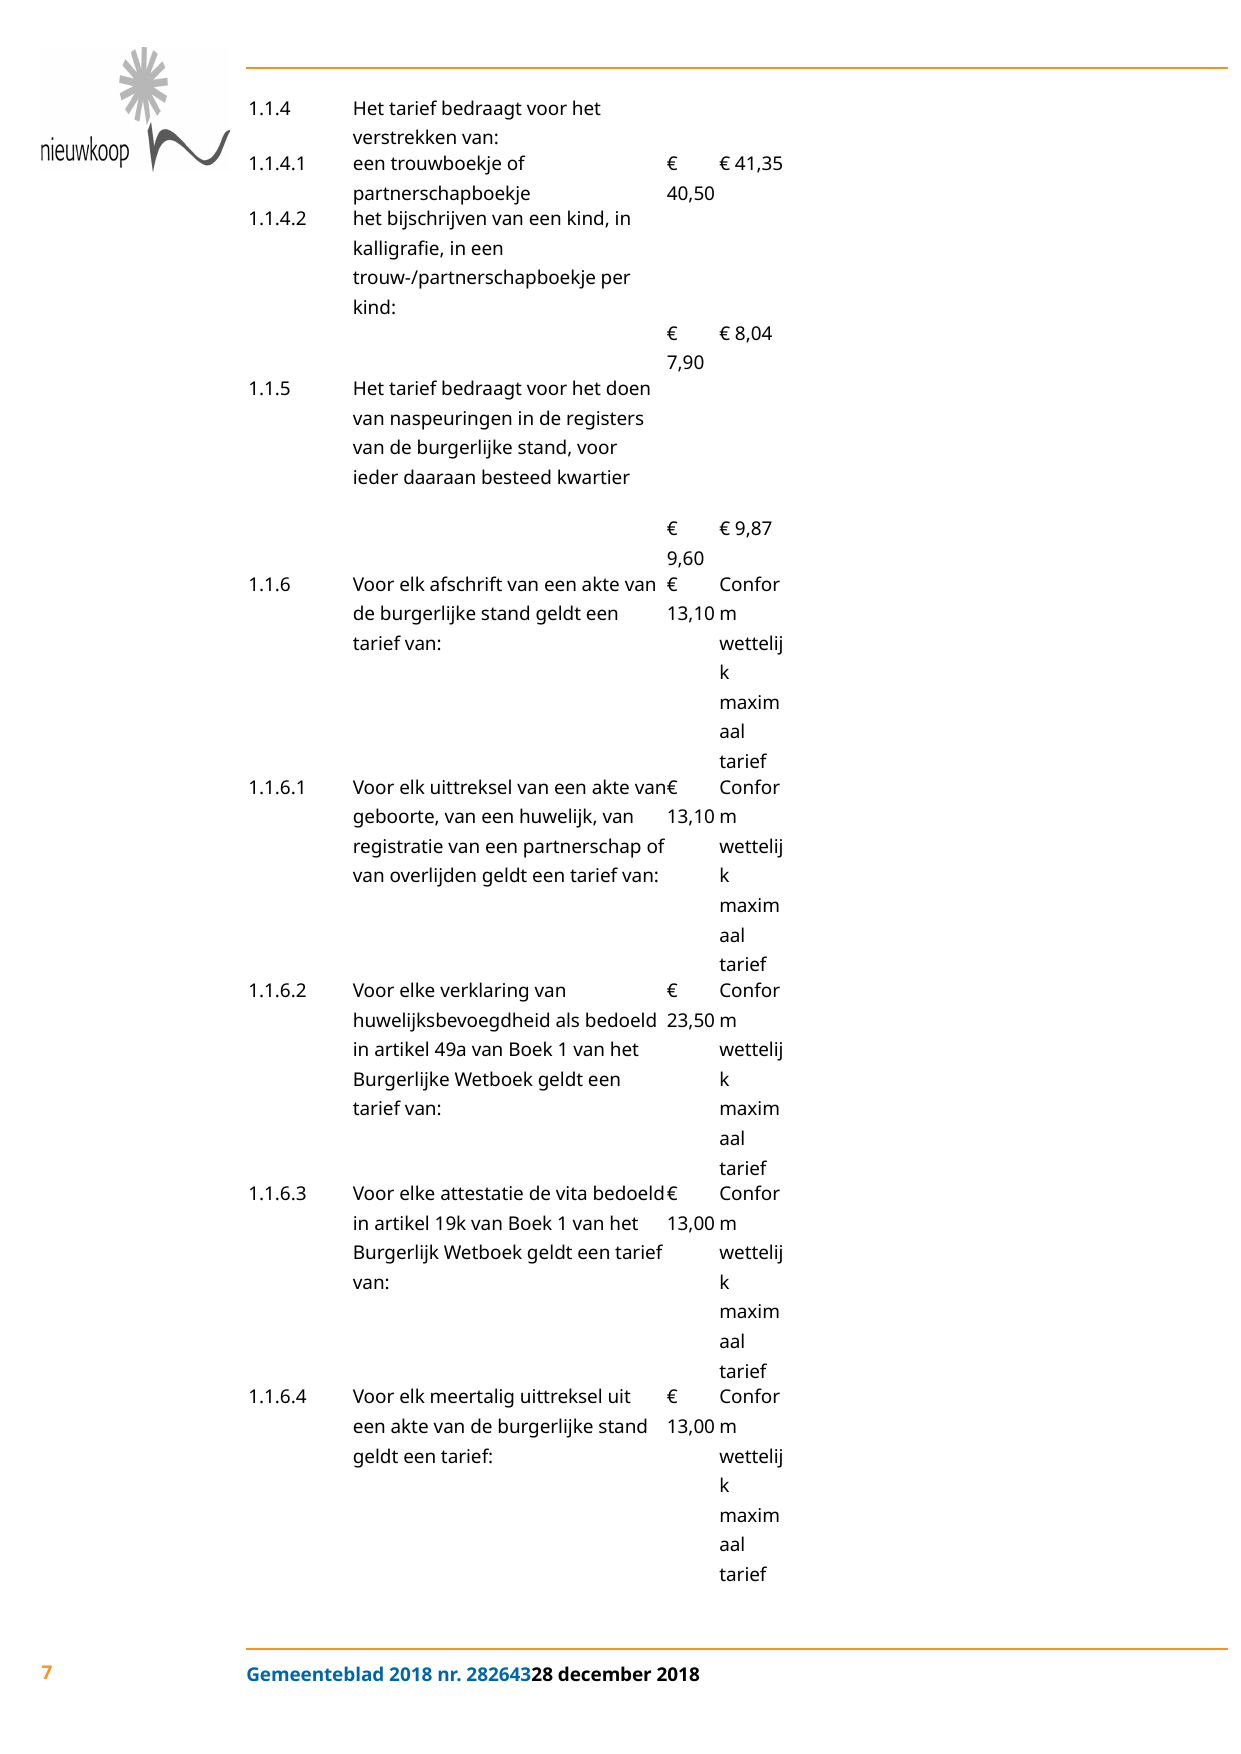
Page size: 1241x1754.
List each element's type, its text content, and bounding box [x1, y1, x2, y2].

table_cell [719, 205, 785, 320]
table_cell [1047, 774, 1099, 977]
table_cell € 8,04 [719, 320, 785, 375]
table_cell [785, 320, 837, 375]
table_cell € 9,87 [719, 515, 785, 571]
table_cell [719, 375, 785, 490]
table_cell [890, 774, 942, 977]
table_cell [785, 1384, 837, 1587]
table_cell [838, 150, 890, 205]
table_cell het bijschrijven van een kind, in kalligrafie, in een trouw-/partnerschapboekje per kind: [353, 205, 667, 320]
table_cell [353, 515, 667, 571]
table_cell Conform wettelijk maximaal tarief [719, 1384, 785, 1587]
table_cell [838, 515, 890, 571]
table_cell [1099, 150, 1152, 205]
table_cell Conform wettelijk maximaal tarief [719, 1180, 785, 1384]
table_cell [1047, 1384, 1099, 1587]
table_cell [562, 150, 614, 205]
picture [41, 47, 231, 172]
table_cell [1047, 977, 1099, 1180]
table_cell [1047, 515, 1099, 571]
table_cell [994, 95, 1047, 150]
table_cell 1.1.6.4 [248, 1384, 353, 1587]
table_cell [1099, 205, 1152, 320]
table_cell € 13,10 [667, 571, 719, 774]
table_cell [667, 375, 719, 490]
table_cell [994, 490, 1047, 515]
table_cell [942, 320, 994, 375]
table_cell € 13,00 [667, 1384, 719, 1587]
table_cell [942, 774, 994, 977]
table_cell [785, 515, 837, 571]
table_cell [719, 490, 785, 515]
table_cell 1.1.4 [248, 95, 353, 150]
table_cell € 41,35 [719, 150, 785, 205]
table_cell 1.1.6 [248, 571, 353, 774]
table_cell [838, 375, 890, 490]
table_cell [890, 515, 942, 571]
table_cell [890, 1180, 942, 1384]
table_cell [890, 150, 942, 205]
table_cell [994, 977, 1047, 1180]
table_cell [785, 375, 837, 490]
table_cell [1099, 774, 1152, 977]
table_cell [994, 205, 1047, 320]
table_cell [942, 150, 994, 205]
table_cell [1047, 571, 1099, 774]
table_cell [994, 774, 1047, 977]
table_cell Conform wettelijk maximaal tarief [719, 571, 785, 774]
table_cell [785, 977, 837, 1180]
table_cell € 13,00 [667, 1180, 719, 1384]
table_cell [994, 375, 1047, 490]
table_cell [353, 320, 667, 375]
table_cell [942, 515, 994, 571]
table_cell [838, 1384, 890, 1587]
table_cell [942, 490, 994, 515]
table_cell [994, 1180, 1047, 1384]
table_cell [942, 977, 994, 1180]
table_cell [838, 95, 890, 150]
table_cell Conform wettelijk maximaal tarief [719, 774, 785, 977]
table_cell [1099, 571, 1152, 774]
table_cell [1099, 95, 1152, 150]
table_cell [300, 320, 353, 375]
table_cell Voor elke verklaring van huwelijksbevoegdheid als bedoeld in artikel 49a van Boek 1 van het Burgerlijke Wetboek geldt een tarief van: [353, 977, 667, 1180]
table_cell Voor elke attestatie de vita bedoeld in artikel 19k van Boek 1 van het Burgerlijk Wetboek geldt een tarief van: [353, 1180, 667, 1384]
table_cell 1.1.4.1 [248, 150, 353, 205]
table_cell [838, 774, 890, 977]
table_cell [1099, 977, 1152, 1180]
table_cell [248, 515, 300, 571]
table_cell 1.1.6.2 [248, 977, 353, 1180]
table_cell [1047, 150, 1099, 205]
table_cell [667, 205, 719, 320]
table_cell [1047, 1180, 1099, 1384]
table_cell Voor elk uittreksel van een akte van geboorte, van een huwelijk, van registratie van een partnerschap of van overlijden geldt een tarief van: [353, 774, 667, 977]
table_cell [785, 1180, 837, 1384]
table_cell [838, 205, 890, 320]
table_cell [890, 1384, 942, 1587]
table_cell [838, 977, 890, 1180]
table_cell [994, 515, 1047, 571]
table_cell Conform wettelijk maximaal tarief [719, 977, 785, 1180]
table_cell [667, 95, 719, 150]
table_cell [942, 95, 994, 150]
table_cell 1.1.5 [248, 375, 353, 490]
table_cell Voor elk meertalig uittreksel uit een akte van de burgerlijke stand geldt een tarief: [353, 1384, 667, 1587]
table_cell Het tarief bedraagt voor het verstrekken van: [353, 95, 614, 150]
table_cell [785, 490, 837, 515]
table_cell € 40,50 [667, 150, 719, 205]
table_cell [890, 977, 942, 1180]
table_cell [890, 95, 942, 150]
table_cell [300, 515, 353, 571]
table_cell [1047, 95, 1099, 150]
table_cell [890, 490, 942, 515]
table_cell [300, 490, 353, 515]
table_cell [890, 571, 942, 774]
table_cell [994, 1384, 1047, 1587]
table_cell [1047, 490, 1099, 515]
table_cell [942, 1384, 994, 1587]
table_cell [838, 1180, 890, 1384]
table_cell 1.1.6.3 [248, 1180, 353, 1384]
table_cell [1047, 375, 1099, 490]
table_cell Het tarief bedraagt voor het doen van naspeuringen in de registers van de burgerlijke stand, voor ieder daaraan besteed kwartier [353, 375, 667, 490]
table_cell [785, 774, 837, 977]
table_cell [1099, 375, 1152, 490]
table_cell [1099, 1384, 1152, 1587]
table_cell [353, 490, 667, 515]
table_cell [890, 375, 942, 490]
table_cell [719, 95, 785, 150]
table_cell [838, 490, 890, 515]
table_cell € 23,50 [667, 977, 719, 1180]
table_cell [1047, 320, 1099, 375]
table_cell [838, 571, 890, 774]
table_cell [1047, 205, 1099, 320]
table_cell [614, 95, 667, 150]
table_cell 1.1.4.2 [248, 205, 353, 320]
table_cell [1099, 490, 1152, 515]
table_cell 1.1.6.1 [248, 774, 353, 977]
table_cell [994, 320, 1047, 375]
table_cell [785, 95, 837, 150]
table_cell [248, 490, 300, 515]
table_cell Voor elk afschrift van een akte van de burgerlijke stand geldt een tarief van: [353, 571, 667, 774]
table_cell [942, 375, 994, 490]
table_cell [890, 320, 942, 375]
table_cell [942, 205, 994, 320]
table_cell [1099, 515, 1152, 571]
table_cell [890, 205, 942, 320]
table_cell [1099, 320, 1152, 375]
table_cell [785, 150, 837, 205]
table_cell [1099, 1180, 1152, 1384]
table_cell € 13,10 [667, 774, 719, 977]
table_cell € 9,60 [667, 515, 719, 571]
table_cell [667, 490, 719, 515]
table_cell € 7,90 [667, 320, 719, 375]
table_cell [614, 150, 667, 205]
table_cell [994, 571, 1047, 774]
table_cell [942, 571, 994, 774]
table_cell een trouwboekje of partnerschapboekje [353, 150, 562, 205]
table_cell [838, 320, 890, 375]
table_cell [942, 1180, 994, 1384]
table_cell [785, 571, 837, 774]
table_cell [994, 150, 1047, 205]
table_cell [248, 320, 300, 375]
table_cell [785, 205, 837, 320]
